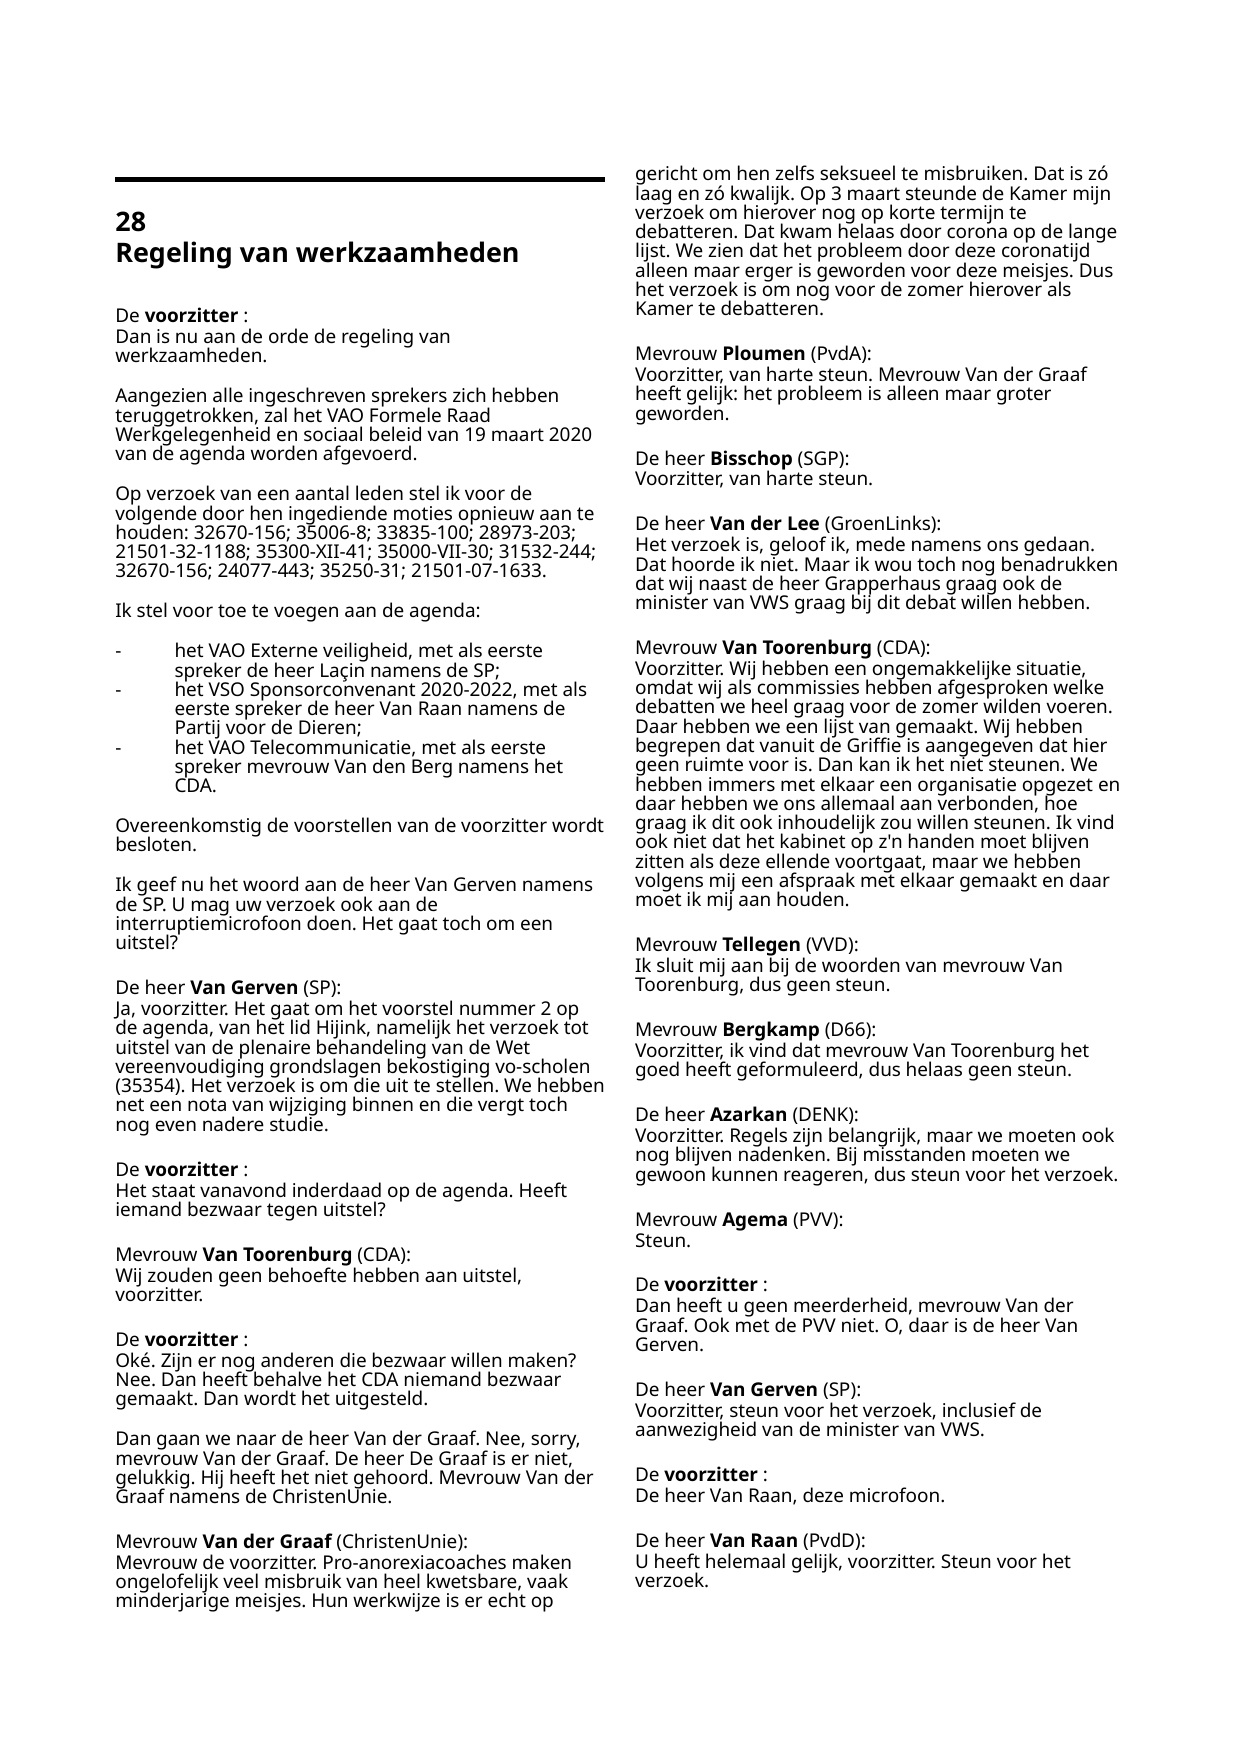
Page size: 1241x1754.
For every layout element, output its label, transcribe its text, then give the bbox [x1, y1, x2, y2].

text Mevrouw Van Toorenburg (CDA): [635, 634, 1125, 660]
text Op verzoek van een aantal leden stel ik voor de volgende door hen ingediende moties opnieuw aan te houden: 32670-156; 35006-8; 33835-100; 28973-203; 21501-32-1188; 35300-XII-41; 35000-VII-30; 31532-244; 32670-156; 24077-443; 35250-31; 21501-07-1633. [115, 485, 605, 582]
text De voorzitter : [635, 1272, 1125, 1297]
text Mevrouw Tellegen (VVD): [635, 931, 1125, 957]
text gericht om hen zelfs seksueel te misbruiken. Dat is zó laag en zó kwalijk. Op 3 maart steunde de Kamer mijn verzoek om hierover nog op korte termijn te debatteren. Dat kwam helaas door corona op de lange lijst. We zien dat het probleem door deze coronatijd alleen maar erger is geworden voor deze meisjes. Dus het verzoek is om nog voor de zomer hierover als Kamer te debatteren. [635, 165, 1125, 319]
list het VAO Externe veiligheid, met als eerste spreker de heer Laçin namens de SP; [115, 642, 605, 681]
text Voorzitter, steun voor het verzoek, inclusief de aanwezigheid van de minister van VWS. [635, 1402, 1125, 1440]
text Voorzitter, van harte steun. Mevrouw Van der Graaf heeft gelijk: het probleem is alleen maar groter geworden. [635, 366, 1125, 424]
text Voorzitter, van harte steun. [635, 470, 1125, 490]
text Oké. Zijn er nog anderen die bezwaar willen maken? Nee. Dan heeft behalve het CDA niemand bezwaar gemaakt. Dan wordt het uitgesteld. [115, 1352, 605, 1409]
text Mevrouw Van der Graaf (ChristenUnie): [115, 1528, 605, 1554]
text Regeling van werkzaamheden [115, 239, 605, 283]
text De heer Bisschop (SGP): [635, 445, 1125, 470]
text Dan heeft u geen meerderheid, mevrouw Van der Graaf. Ook met de PVV niet. O, daar is de heer Van Gerven. [635, 1297, 1125, 1355]
text U heeft helemaal gelijk, voorzitter. Steun voor het verzoek. [635, 1553, 1125, 1591]
text Ik geef nu het woord aan de heer Van Gerven namens de SP. U mag uw verzoek ook aan de interruptiemicrofoon doen. Het gaat toch om een uitstel? [115, 876, 605, 953]
text Het staat vanavond inderdaad op de agenda. Heeft iemand bezwaar tegen uitstel? [115, 1182, 605, 1220]
text Het verzoek is, geloof ik, mede namens ons gedaan. Dat hoorde ik niet. Maar ik wou toch nog benadrukken dat wij naast de heer Grapperhaus graag ook de minister van VWS graag bij dit debat willen hebben. [635, 536, 1125, 613]
text Ja, voorzitter. Het gaat om het voorstel nummer 2 op de agenda, van het lid Hijink, namelijk het verzoek tot uitstel van de plenaire behandeling van de Wet vereenvoudiging grondslagen bekostiging vo-scholen (35354). Het verzoek is om die uit te stellen. We hebben net een nota van wijziging binnen en die vergt toch nog even nadere studie. [115, 1000, 605, 1135]
text De heer Van Gerven (SP): [115, 974, 605, 1000]
text De voorzitter : [115, 302, 605, 328]
text Mevrouw Ploumen (PvdA): [635, 340, 1125, 366]
text Wij zouden geen behoefte hebben aan uitstel, voorzitter. [115, 1267, 605, 1305]
text De voorzitter : [635, 1461, 1125, 1487]
text Mevrouw Bergkamp (D66): [635, 1016, 1125, 1042]
text De voorzitter : [115, 1326, 605, 1352]
text 28 [115, 203, 605, 239]
text De voorzitter : [115, 1156, 605, 1182]
text Mevrouw Agema (PVV): [635, 1206, 1125, 1232]
text De heer Van Raan (PvdD): [635, 1527, 1125, 1553]
text Steun. [635, 1232, 1125, 1251]
text Dan is nu aan de orde de regeling van werkzaamheden. [115, 328, 605, 367]
text Voorzitter. Regels zijn belangrijk, maar we moeten ook nog blijven nadenken. Bij misstanden moeten we gewoon kunnen reageren, dus steun voor het verzoek. [635, 1127, 1125, 1185]
text De heer Van der Lee (GroenLinks): [635, 511, 1125, 536]
text Dan gaan we naar de heer Van der Graaf. Nee, sorry, mevrouw Van der Graaf. De heer De Graaf is er niet, gelukkig. Hij heeft het niet gehoord. Mevrouw Van der Graaf namens de ChristenUnie. [115, 1430, 605, 1507]
text Ik sluit mij aan bij de woorden van mevrouw Van Toorenburg, dus geen steun. [635, 957, 1125, 996]
text De heer Azarkan (DENK): [635, 1101, 1125, 1127]
text Overeenkomstig de voorstellen van de voorzitter wordt besloten. [115, 817, 605, 856]
text Mevrouw de voorzitter. Pro-anorexiacoaches maken ongelofelijk veel misbruik van heel kwetsbare, vaak minderjarige meisjes. Hun werkwijze is er echt op [115, 1554, 605, 1612]
text Mevrouw Van Toorenburg (CDA): [115, 1241, 605, 1267]
text Voorzitter, ik vind dat mevrouw Van Toorenburg het goed heeft geformuleerd, dus helaas geen steun. [635, 1042, 1125, 1081]
text De heer Van Gerven (SP): [635, 1376, 1125, 1402]
list het VAO Telecommunicatie, met als eerste spreker mevrouw Van den Berg namens het CDA. [115, 739, 605, 796]
text De heer Van Raan, deze microfoon. [635, 1487, 1125, 1506]
list het VSO Sponsorconvenant 2020-2022, met als eerste spreker de heer Van Raan namens de Partij voor de Dieren; [115, 681, 605, 739]
text Aangezien alle ingeschreven sprekers zich hebben teruggetrokken, zal het VAO Formele Raad Werkgelegenheid en sociaal beleid van 19 maart 2020 van de agenda worden afgevoerd. [115, 387, 605, 464]
text Ik stel voor toe te voegen aan de agenda: [115, 602, 605, 622]
text Voorzitter. Wij hebben een ongemakkelijke situatie, omdat wij als commissies hebben afgesproken welke debatten we heel graag voor de zomer wilden voeren. Daar hebben we een lijst van gemaakt. Wij hebben begrepen dat vanuit de Griffie is aangegeven dat hier geen ruimte voor is. Dan kan ik het niet steunen. We hebben immers met elkaar een organisatie opgezet en daar hebben we ons allemaal aan verbonden, hoe graag ik dit ook inhoudelijk zou willen steunen. Ik vind ook niet dat het kabinet op z'n handen moet blijven zitten als deze ellende voortgaat, maar we hebben volgens mij een afspraak met elkaar gemaakt en daar moet ik mij aan houden. [635, 660, 1125, 910]
